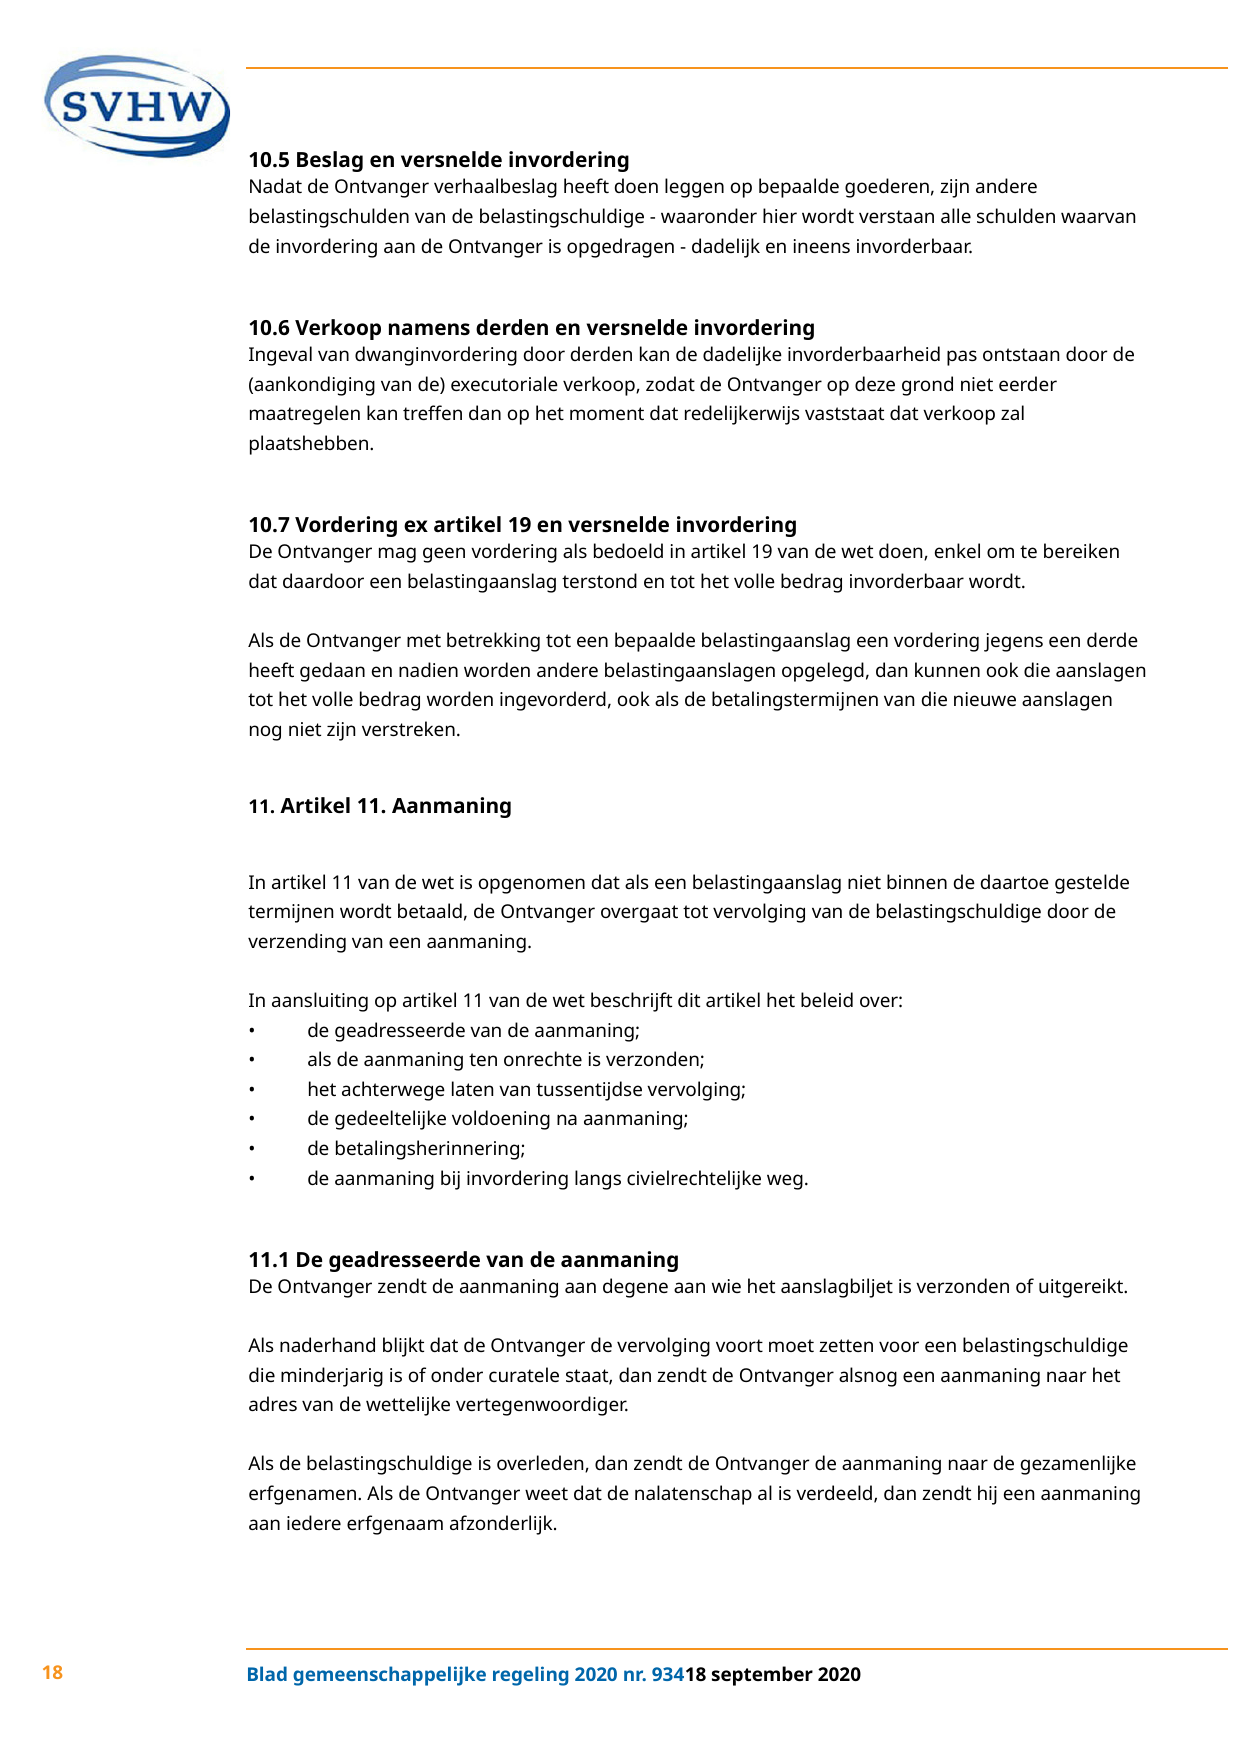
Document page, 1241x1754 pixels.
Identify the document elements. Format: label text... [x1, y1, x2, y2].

text Ingeval van dwanginvordering door derden kan de dadelijke invorderbaarheid pas ontstaan door de (aankondiging van de) executoriale verkoop, zodat de Ontvanger op deze grond niet eerder maatregelen kan treffen dan op het moment dat redelijkerwijs vaststaat dat verkoop zal plaatshebben. [248, 341, 1152, 456]
list de geadresseerde van de aanmaning; [248, 1017, 1152, 1042]
list het achterwege laten van tussentijdse vervolging; [248, 1076, 1152, 1102]
text 10.7 Vordering ex artikel 19 en versnelde invordering [248, 510, 1152, 538]
text De Ontvanger zendt de aanmaning aan degene aan wie het aanslagbiljet is verzonden of uitgereikt. [248, 1273, 1152, 1299]
text 11.1 De geadresseerde van de aanmaning [248, 1245, 1152, 1273]
list als de aanmaning ten onrechte is verzonden; [248, 1046, 1152, 1072]
text Als naderhand blijkt dat de Ontvanger de vervolging voort moet zetten voor een belastingschuldige die minderjarig is of onder curatele staat, dan zendt de Ontvanger alsnog een aanmaning naar het adres van de wettelijke vertegenwoordiger. [248, 1332, 1152, 1417]
text Als de belastingschuldige is overleden, dan zendt de Ontvanger de aanmaning naar de gezamenlijke erfgenamen. Als de Ontvanger weet dat de nalatenschap al is verdeeld, dan zendt hij een aanmaning aan iedere erfgenaam afzonderlijk. [248, 1451, 1152, 1536]
list de aanmaning bij invordering langs civielrechtelijke weg. [248, 1165, 1152, 1190]
text De Ontvanger mag geen vordering als bedoeld in artikel 19 van de wet doen, enkel om te bereiken dat daardoor een belastingaanslag terstond en tot het volle bedrag invorderbaar wordt. [248, 538, 1152, 594]
text In aansluiting op artikel 11 van de wet beschrijft dit artikel het beleid over: [248, 987, 1152, 1013]
text 10.5 Beslag en versnelde invordering [248, 145, 1152, 174]
text Nadat de Ontvanger verhaalbeslag heeft doen leggen op bepaalde goederen, zijn andere belastingschulden van de belastingschuldige - waaronder hier wordt verstaan alle schulden waarvan de invordering aan de Ontvanger is opgedragen - dadelijk en ineens invorderbaar. [248, 174, 1152, 258]
text Als de Ontvanger met betrekking tot een bepaalde belastingaanslag een vordering jegens een derde heeft gedaan en nadien worden andere belastingaanslagen opgelegd, dan kunnen ook die aanslagen tot het volle bedrag worden ingevorderd, ook als de betalingstermijnen van die nieuwe aanslagen nog niet zijn verstreken. [248, 627, 1152, 742]
list de gedeeltelijke voldoening na aanmaning; [248, 1106, 1152, 1131]
text 10.6 Verkoop namens derden en versnelde invordering [248, 313, 1152, 341]
list de betalingsherinnering; [248, 1135, 1152, 1161]
text In artikel 11 van de wet is opgenomen dat als een belastingaanslag niet binnen de daartoe gestelde termijnen wordt betaald, de Ontvanger overgaat tot vervolging van de belastingschuldige door de verzending van een aanmaning. [248, 869, 1152, 954]
text 11. Artikel 11. Aanmaning [248, 791, 1152, 819]
picture [41, 47, 231, 172]
